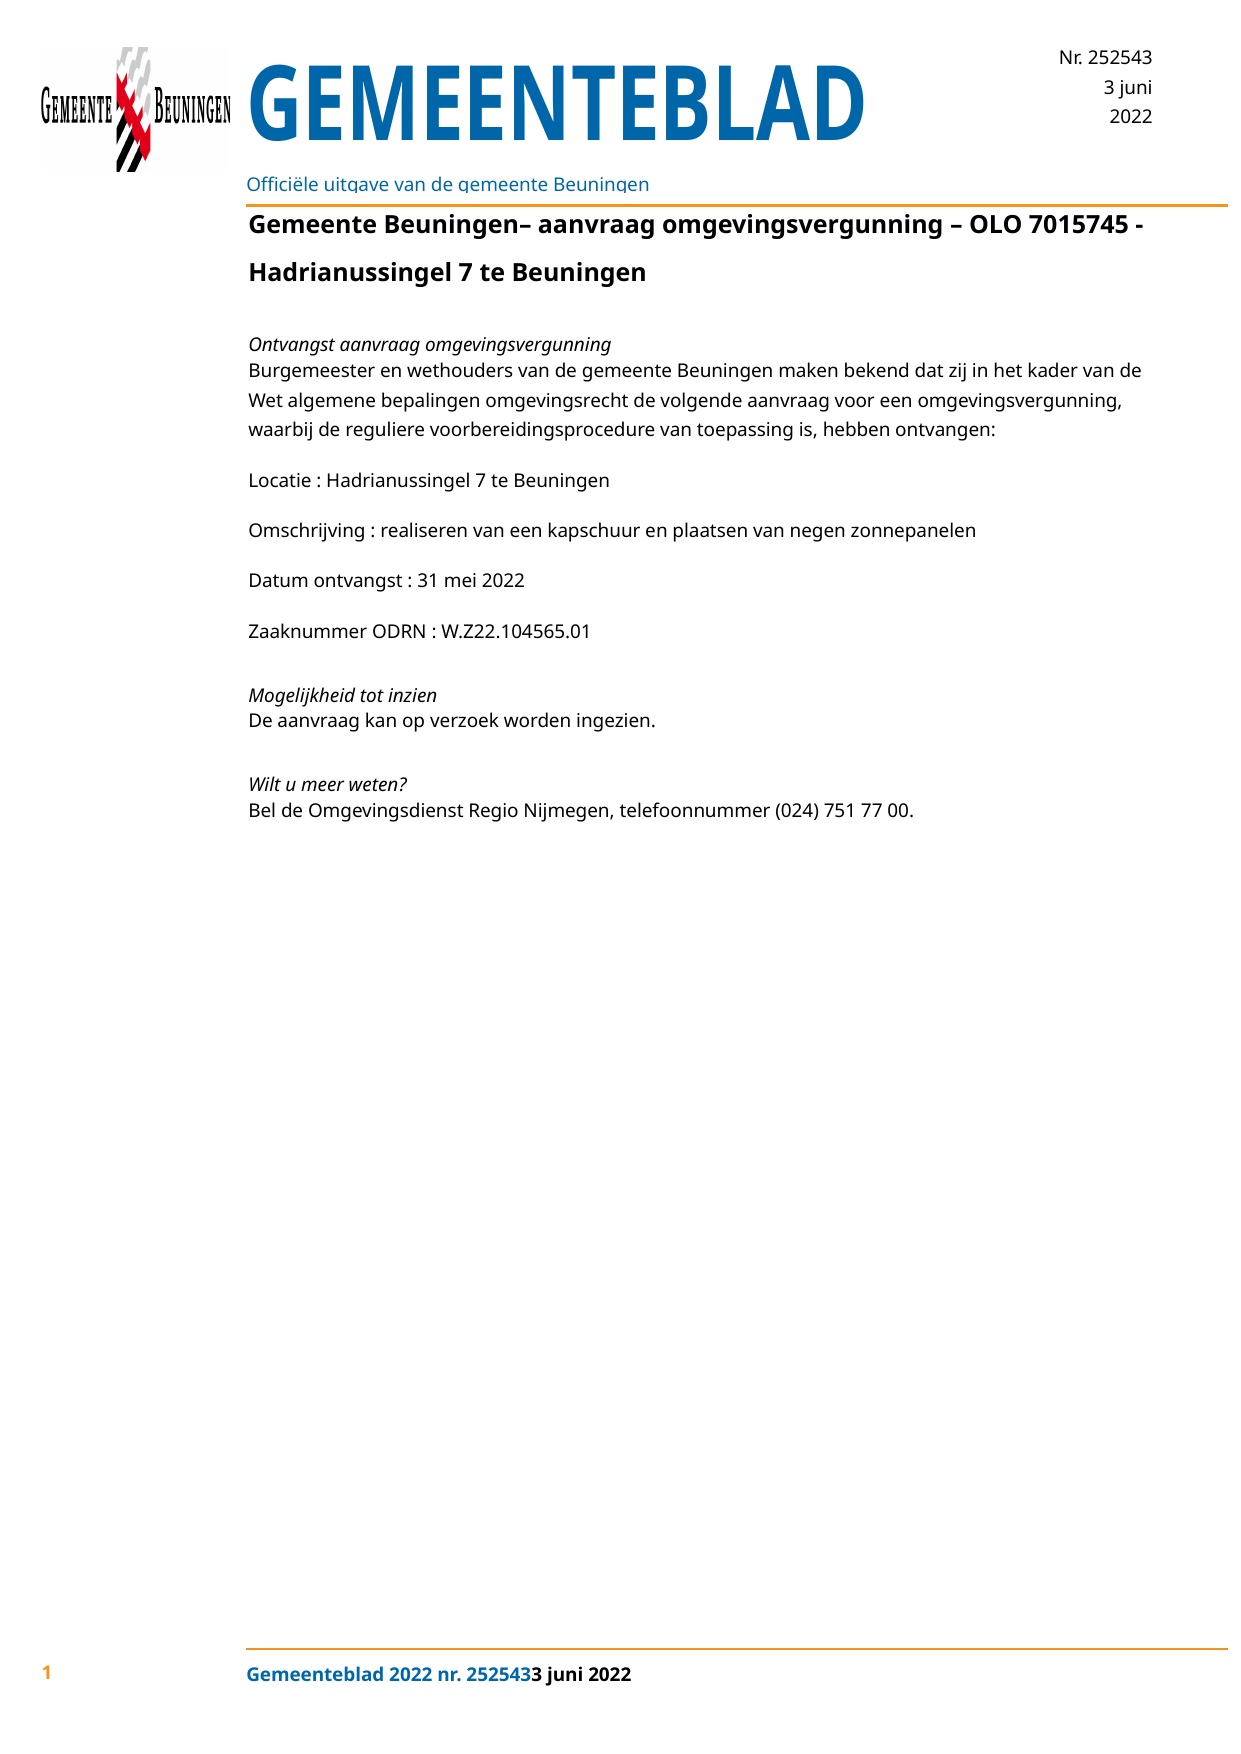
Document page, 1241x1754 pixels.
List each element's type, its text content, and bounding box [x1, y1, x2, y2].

text Locatie : Hadrianussingel 7 te Beuningen [248, 467, 1152, 492]
text Zaaknummer ODRN : W.Z22.104565.01 [248, 618, 1152, 644]
picture [41, 47, 231, 172]
text De aanvraag kan op verzoek worden ingezien. [248, 708, 1152, 733]
text Gemeente Beuningen– aanvraag omgevingsvergunning – OLO 7015745 - Hadrianussingel 7 te Beuningen [248, 207, 1152, 288]
text Mogelijkheid tot inzien [248, 682, 1152, 708]
text Burgemeester en wethouders van de gemeente Beuningen maken bekend dat zij in het kader van de Wet algemene bepalingen omgevingsrecht de volgende aanvraag voor een omgevingsvergunning, waarbij de reguliere voorbereidingsprocedure van toepassing is, hebben ontvangen: [248, 357, 1152, 442]
text Ontvangst aanvraag omgevingsvergunning [248, 331, 1152, 357]
text Datum ontvangst : 31 mei 2022 [248, 568, 1152, 593]
text Wilt u meer weten? [248, 772, 1152, 797]
text Bel de Omgevingsdienst Regio Nijmegen, telefoonnummer (024) 751 77 00. [248, 797, 1152, 823]
text Omschrijving : realiseren van een kapschuur en plaatsen van negen zonnepanelen [248, 517, 1152, 543]
